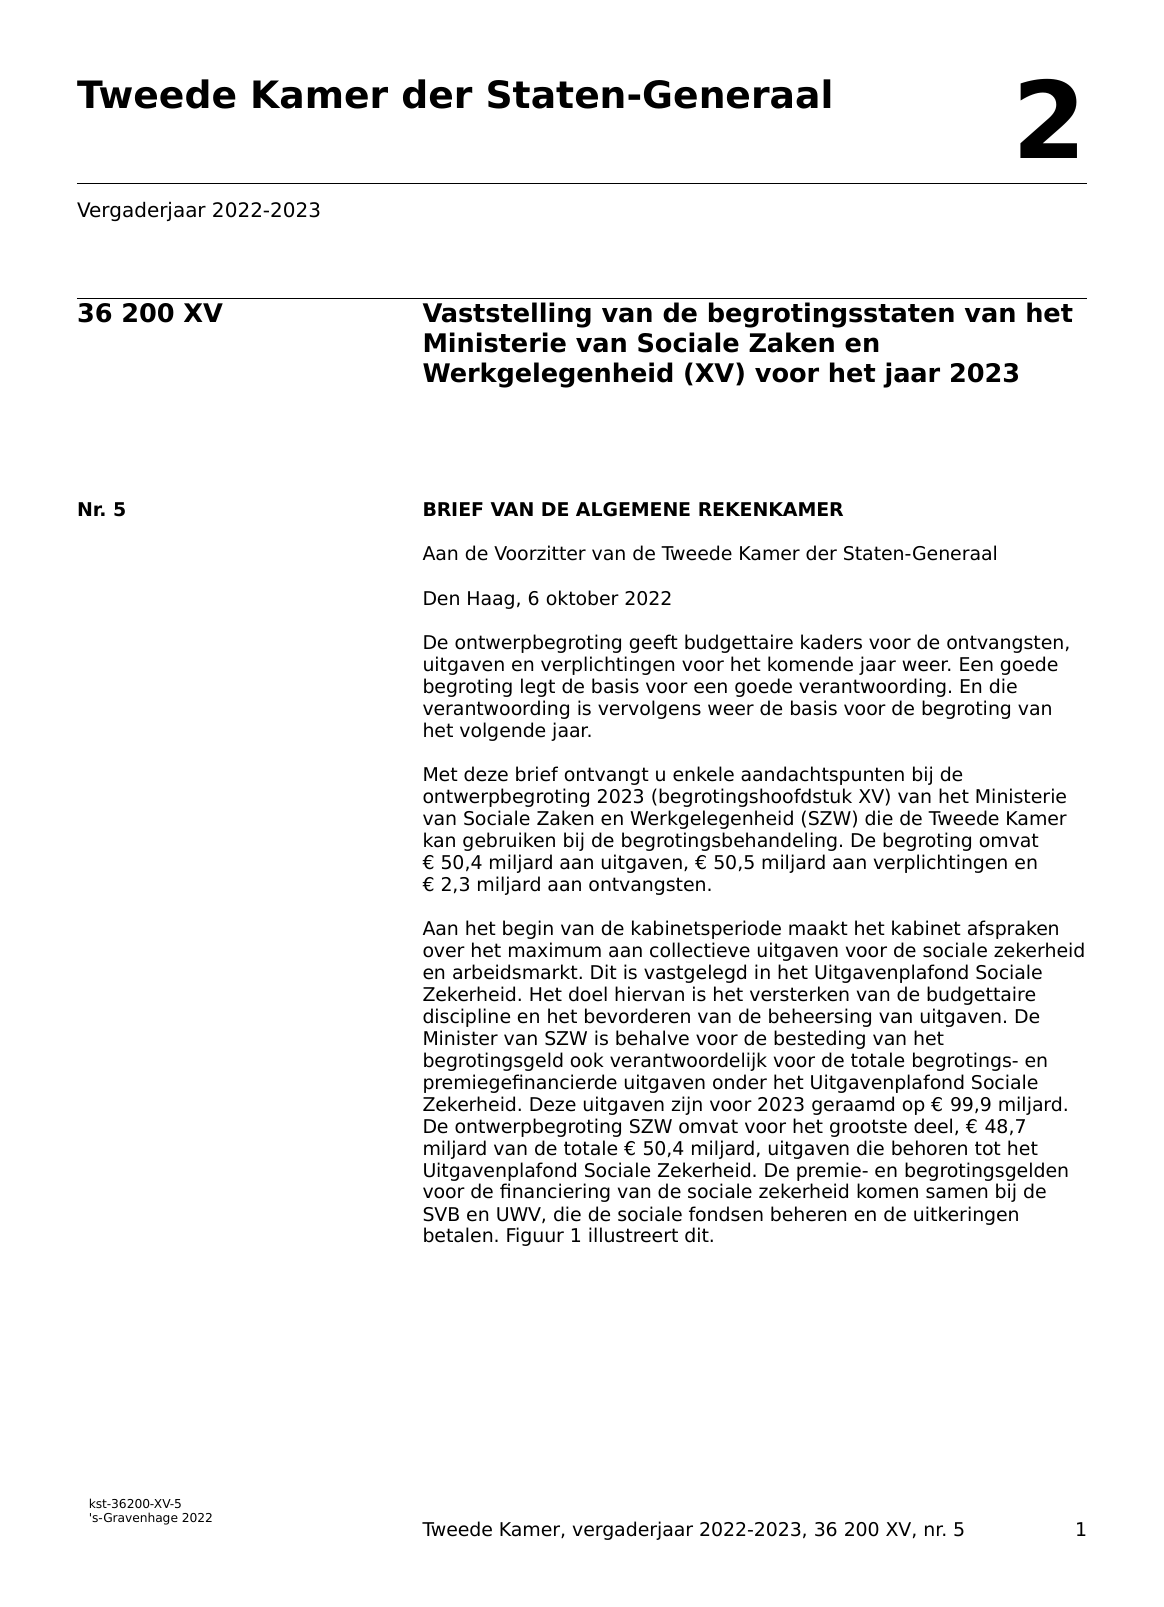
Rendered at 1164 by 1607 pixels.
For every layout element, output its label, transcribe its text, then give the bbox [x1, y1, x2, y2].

text Den Haag, 6 oktober 2022 [422, 587, 1087, 609]
text Met deze brief ontvangt u enkele aandachtspunten bij de ontwerpbegroting 2023 (begrotingshoofdstuk XV) van het Ministerie van Sociale Zaken en Werkgelegenheid (SZW) die de Tweede Kamer kan gebruiken bij de begrotingsbehandeling. De begroting omvat € 50,4 miljard aan uitgaven, € 50,5 miljard aan verplichtingen en € 2,3 miljard aan ontvangsten. [422, 764, 1087, 896]
text Aan de Voorzitter van de Tweede Kamer der Staten-Generaal [422, 543, 1087, 565]
text kst-36200-XV-5 [88, 1497, 323, 1511]
text De ontwerpbegroting geeft budgettaire kaders voor de ontvangsten, uitgaven en verplichtingen voor het komende jaar weer. Een goede begroting legt de basis voor een goede verantwoording. En die verantwoording is vervolgens weer de basis voor de begroting van het volgende jaar. [422, 632, 1087, 741]
table_header 2 [886, 59, 1087, 183]
subtitle 36 200 XV Vaststelling van de begrotingsstaten van het Ministerie van Sociale Zaken en Werkgelegenheid (XV) voor het jaar 2023 [77, 299, 1087, 388]
table_header Tweede Kamer der Staten-Generaal [77, 59, 886, 183]
table_cell Vergaderjaar 2022-2023 [77, 184, 1087, 298]
text Aan het begin van de kabinetsperiode maakt het kabinet afspraken over het maximum aan collectieve uitgaven voor de sociale zekerheid en arbeidsmarkt. Dit is vastgelegd in het Uitgavenplafond Sociale Zekerheid. Het doel hiervan is het versterken van de budgettaire discipline en het bevorderen van de beheersing van uitgaven. De Minister van SZW is behalve voor de besteding van het begrotingsgeld ook verantwoordelijk voor de totale begrotings- en premiegefinancierde uitgaven onder het Uitgavenplafond Sociale Zekerheid. Deze uitgaven zijn voor 2023 geraamd op € 99,9 miljard. De ontwerpbegroting SZW omvat voor het grootste deel, € 48,7 miljard van de totale € 50,4 miljard, uitgaven die behoren tot het Uitgavenplafond Sociale Zekerheid. De premie- en begrotingsgelden voor de financiering van de sociale zekerheid komen samen bij de SVB en UWV, die de sociale fondsen beheren en de uitkeringen betalen. Figuur 1 illustreert dit. [422, 918, 1087, 1247]
text 's-Gravenhage 2022 [88, 1511, 323, 1525]
subtitle Nr. 5 BRIEF VAN DE ALGEMENE REKENKAMER [77, 499, 1087, 521]
